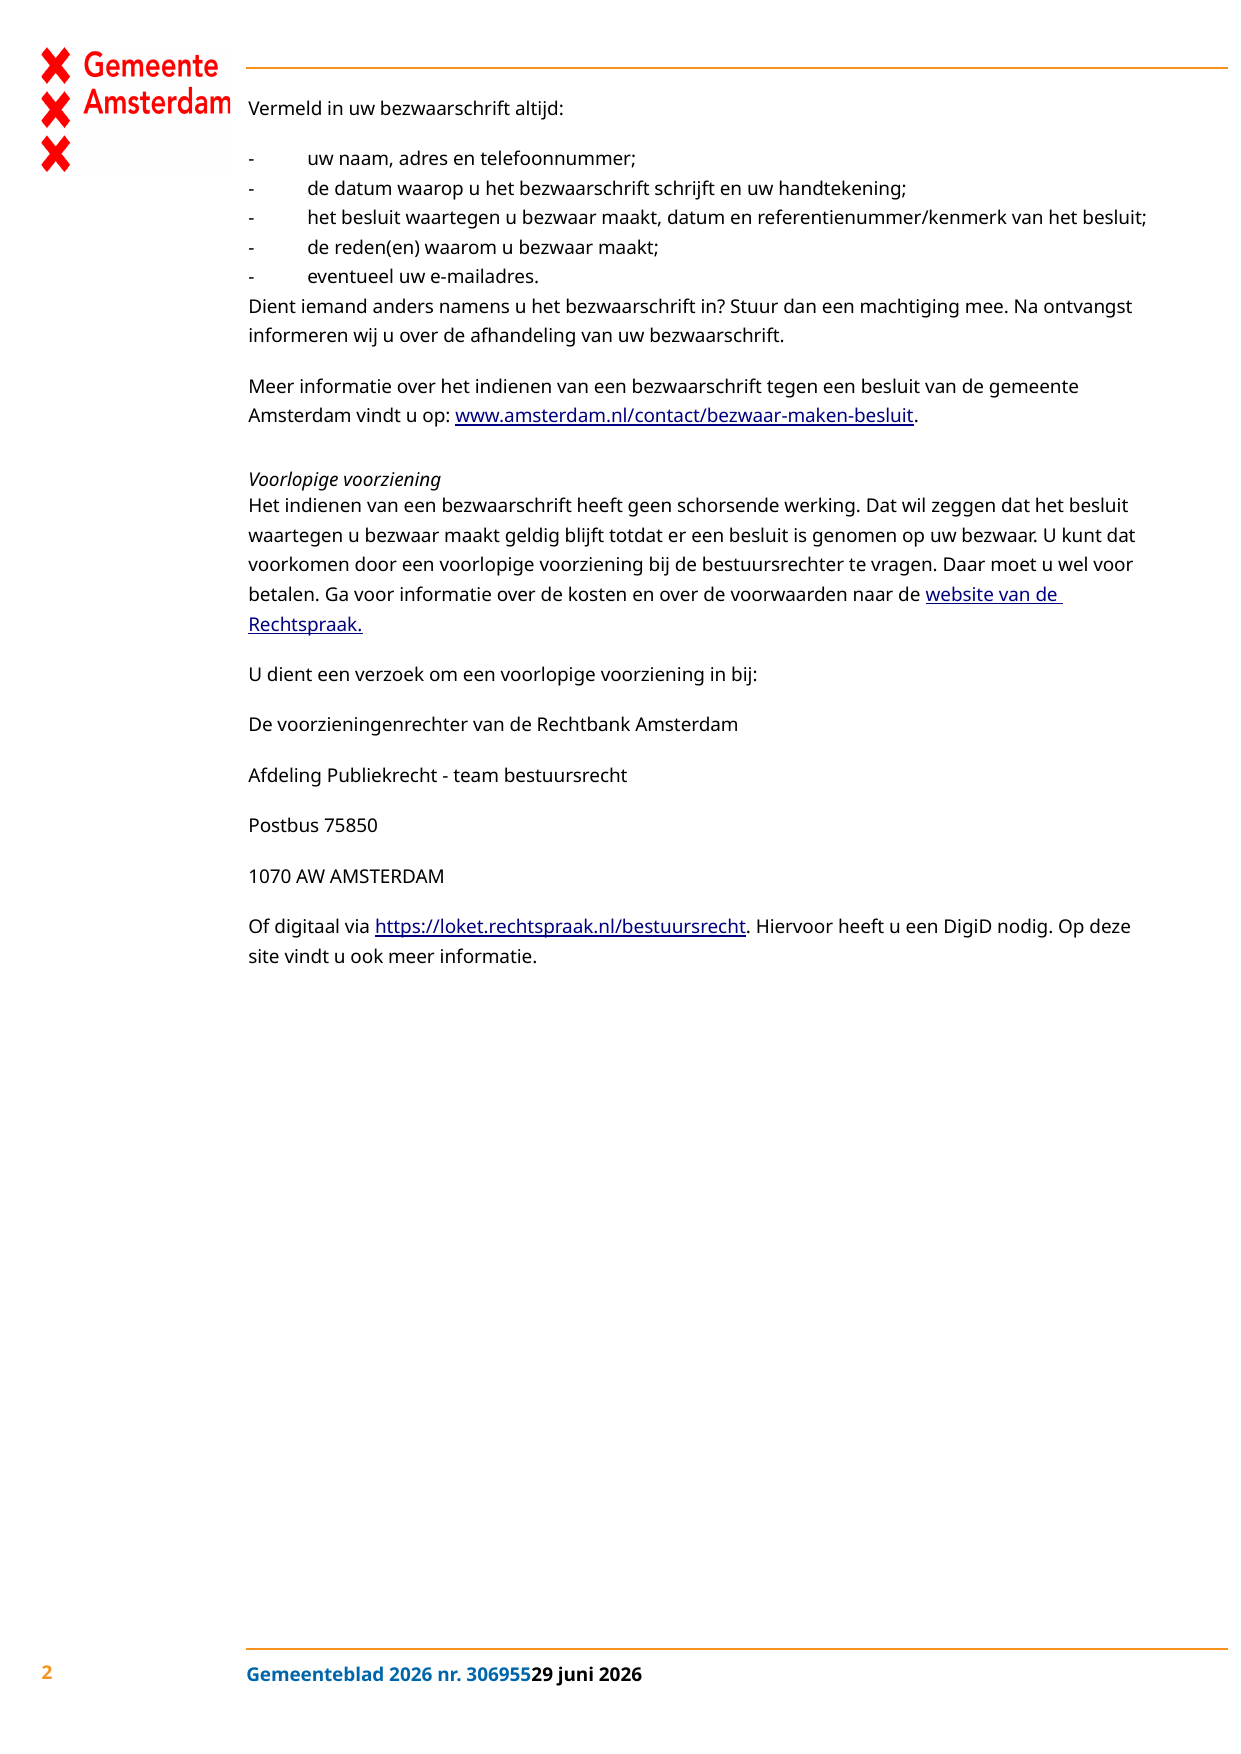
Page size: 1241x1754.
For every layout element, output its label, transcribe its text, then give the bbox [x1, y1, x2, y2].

text U dient een verzoek om een voorlopige voorziening in bij: [248, 661, 1152, 687]
text Postbus 75850 [248, 812, 1152, 838]
list de reden(en) waarom u bezwaar maakt; [248, 234, 1152, 260]
list de datum waarop u het bezwaarschrift schrijft en uw handtekening; [248, 175, 1152, 201]
text Voorlopige voorziening [248, 467, 1152, 492]
list uw naam, adres en telefoonnummer; [248, 145, 1152, 171]
text Vermeld in uw bezwaarschrift altijd: [248, 95, 1152, 121]
list eventueel uw e-mailadres. [248, 263, 1152, 289]
text Het indienen van een bezwaarschrift heeft geen schorsende werking. Dat wil zeggen dat het besluit waartegen u bezwaar maakt geldig blijft totdat er een besluit is genomen op uw bezwaar. U kunt dat voorkomen door een voorlopige voorziening bij de bestuursrechter te vragen. Daar moet u wel voor betalen. Ga voor informatie over de kosten en over de voorwaarden naar de website van de Rechtspraak. [248, 492, 1152, 636]
text Of digitaal via https://loket.rechtspraak.nl/bestuursrecht. Hiervoor heeft u een DigiD nodig. Op deze site vindt u ook meer informatie. [248, 913, 1152, 968]
text Meer informatie over het indienen van een bezwaarschrift tegen een besluit van de gemeente Amsterdam vindt u op: www.amsterdam.nl/contact/bezwaar-maken-besluit. [248, 373, 1152, 428]
picture [41, 47, 231, 172]
text Afdeling Publiekrecht - team bestuursrecht [248, 762, 1152, 788]
text Dient iemand anders namens u het bezwaarschrift in? Stuur dan een machtiging mee. Na ontvangst informeren wij u over de afhandeling van uw bezwaarschrift. [248, 293, 1152, 348]
text 1070 AW AMSTERDAM [248, 863, 1152, 888]
text De voorzieningenrechter van de Rechtbank Amsterdam [248, 712, 1152, 737]
list het besluit waartegen u bezwaar maakt, datum en referentienummer/kenmerk van het besluit; [248, 204, 1152, 230]
